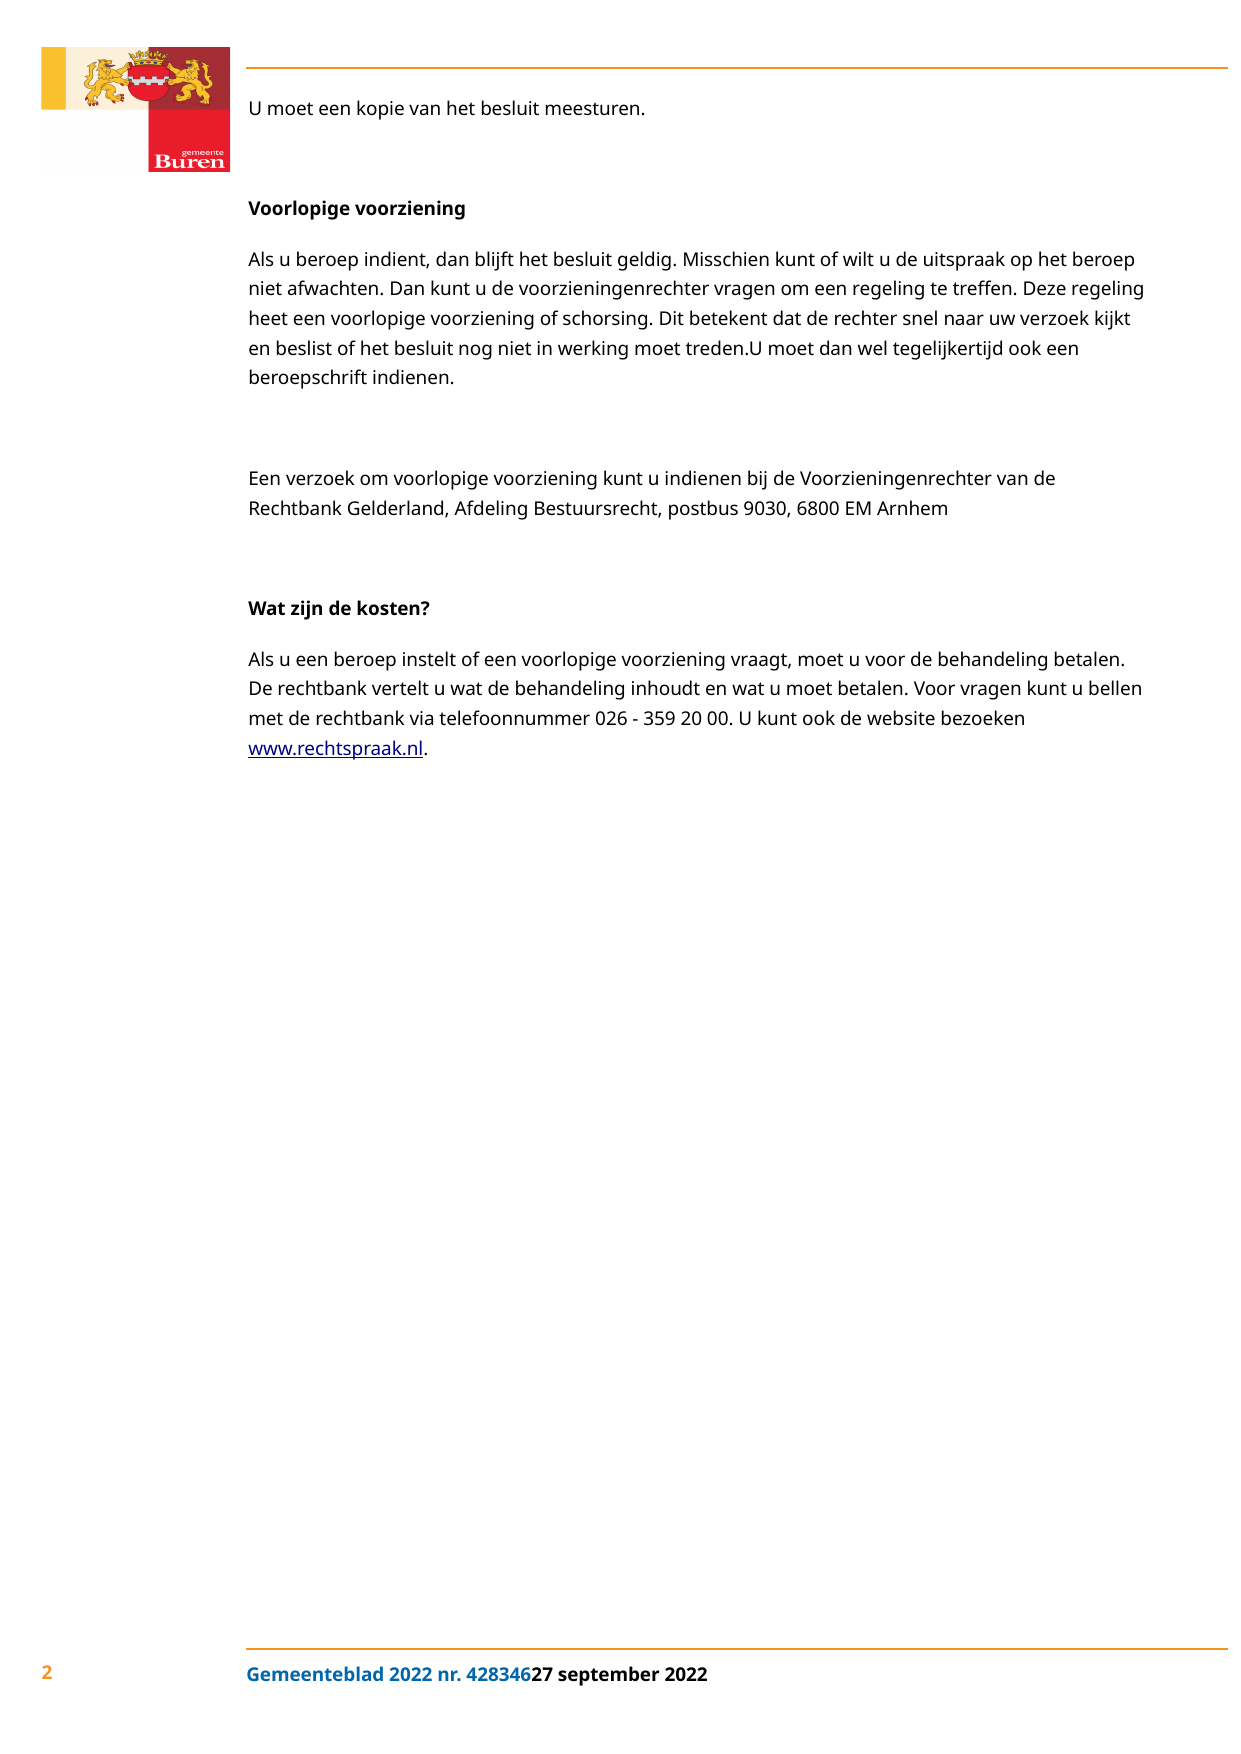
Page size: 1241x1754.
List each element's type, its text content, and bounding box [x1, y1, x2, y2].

text Als u beroep indient, dan blijft het besluit geldig. Misschien kunt of wilt u de uitspraak op het beroep niet afwachten. Dan kunt u de voorzieningenrechter vragen om een regeling te treffen. Deze regeling heet een voorlopige voorziening of schorsing. Dit betekent dat de rechter snel naar uw verzoek kijkt en beslist of het besluit nog niet in werking moet treden.U moet dan wel tegelijkertijd ook een beroepschrift indienen. [248, 246, 1152, 390]
text Wat zijn de kosten? [248, 596, 1152, 621]
text Als u een beroep instelt of een voorlopige voorziening vraagt, moet u voor de behandeling betalen. De rechtbank vertelt u wat de behandeling inhoudt en wat u moet betalen. Voor vragen kunt u bellen met de rechtbank via telefoonnummer 026 - 359 20 00. U kunt ook de website bezoeken www.rechtspraak.nl. [248, 646, 1152, 761]
text Voorlopige voorziening [248, 196, 1152, 221]
picture [41, 47, 231, 172]
text Een verzoek om voorlopige voorziening kunt u indienen bij de Voorzieningenrechter van de Rechtbank Gelderland, Afdeling Bestuursrecht, postbus 9030, 6800 EM Arnhem [248, 465, 1152, 521]
text U moet een kopie van het besluit meesturen. [248, 95, 1152, 121]
